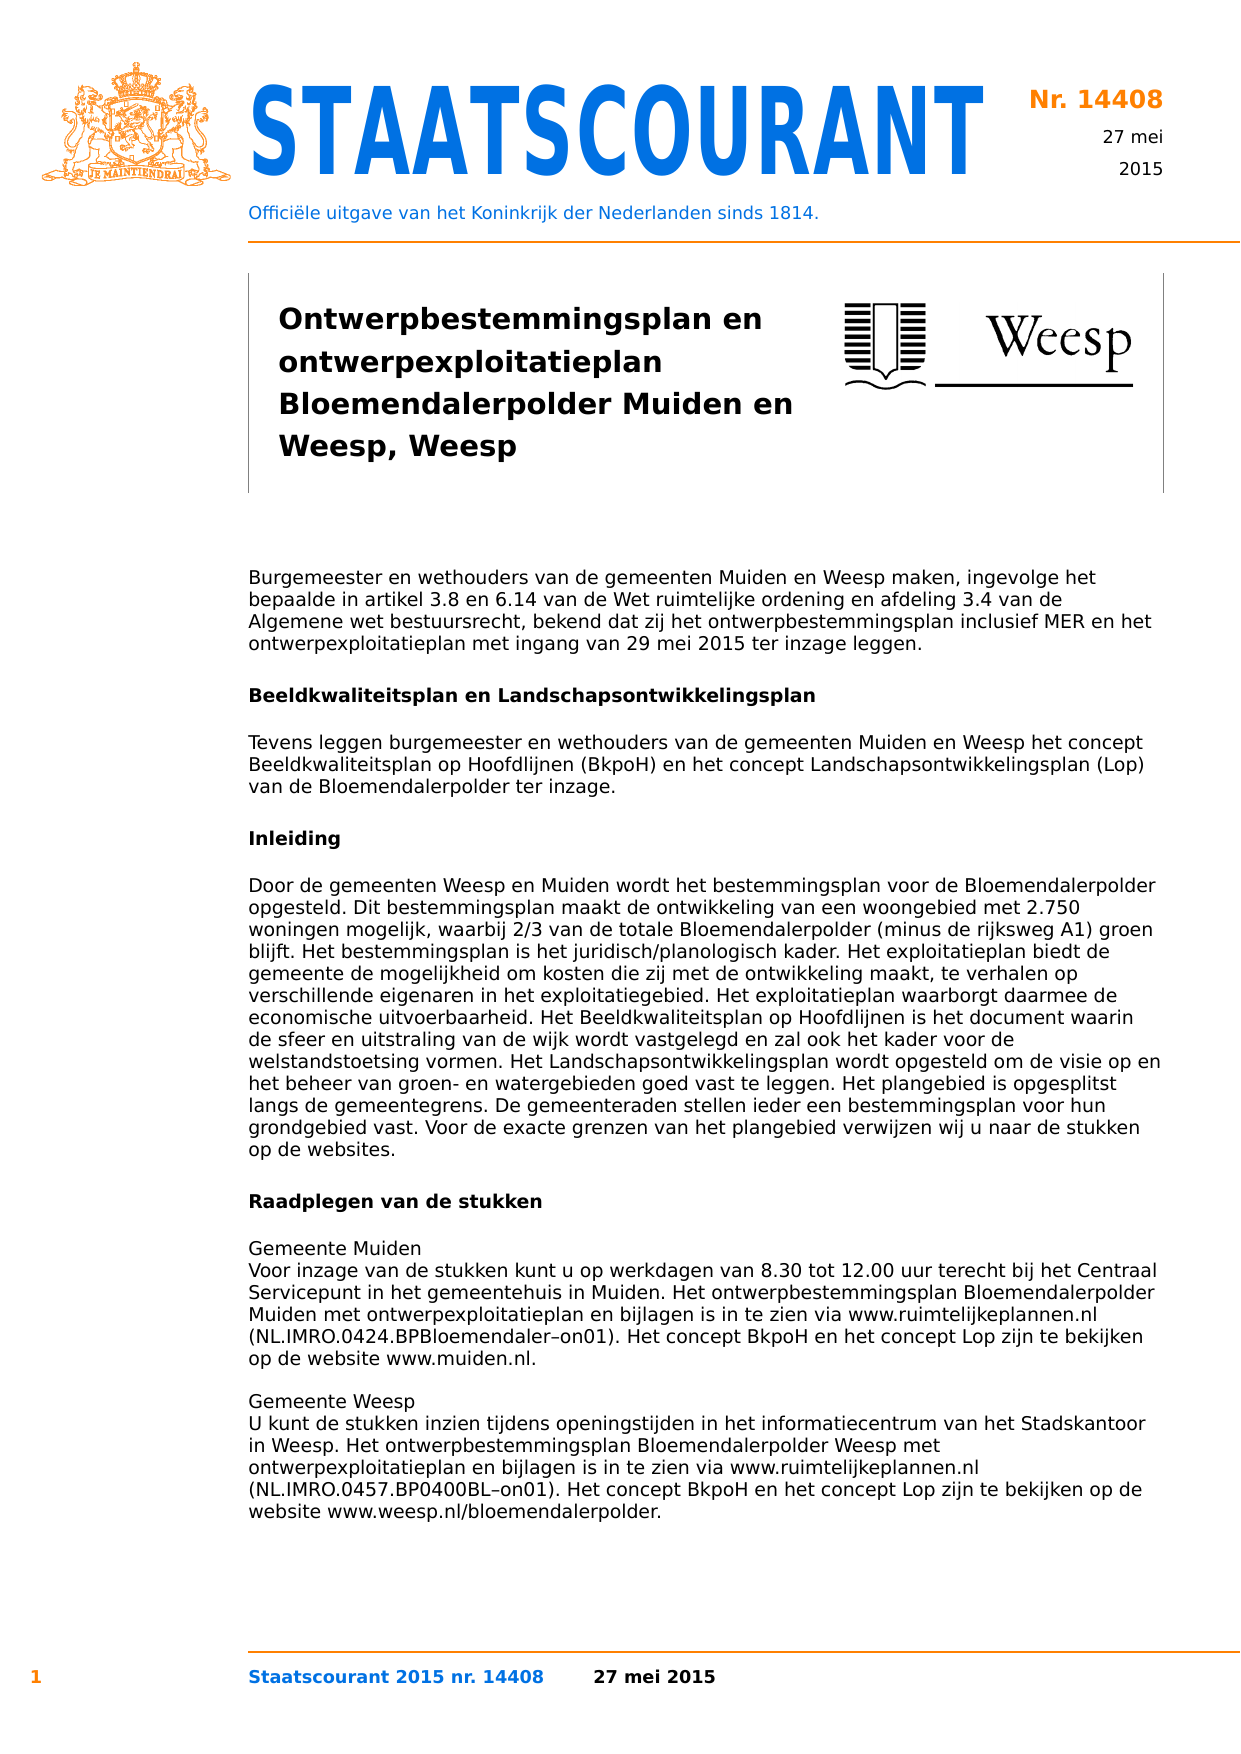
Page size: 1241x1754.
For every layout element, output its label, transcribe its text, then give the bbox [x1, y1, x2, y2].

picture [844, 302, 1134, 391]
text Burgemeester en wethouders van de gemeenten Muiden en Weesp maken, ingevolge het bepaalde in artikel 3.8 en 6.14 van de Wet ruimtelijke ordening en afdeling 3.4 van de Algemene wet bestuursrecht, bekend dat zij het ontwerpbestemmingsplan inclusief MER en het ontwerpexploitatieplan met ingang van 29 mei 2015 ter inzage leggen. [248, 567, 1163, 655]
subtitle Ontwerpbestemmingsplan en ontwerpexploitatieplan Bloemendalerpolder Muiden en Weesp, Weesp [249, 273, 1163, 493]
table_cell 2015 [998, 153, 1240, 203]
picture [41, 62, 231, 186]
subtitle Inleiding [248, 828, 1163, 850]
subtitle Beeldkwaliteitsplan en Landschapsontwikkelingsplan [248, 685, 1163, 707]
text Voor inzage van de stukken kunt u op werkdagen van 8.30 tot 12.00 uur terecht bij het Centraal Servicepunt in het gemeentehuis in Muiden. Het ontwerpbestemmingsplan Bloemendalerpolder Muiden met ontwerpexploitatieplan en bijlagen is in te zien via www.ruimtelijkeplannen.nl (NL.IMRO.0424.BPBloemendaler–on01). Het concept BkpoH en het concept Lop zijn te bekijken op de website www.muiden.nl. [248, 1259, 1163, 1369]
table_cell 27 mei [998, 121, 1240, 153]
table_header [25, 62, 248, 241]
subtitle Raadplegen van de stukken [248, 1191, 1163, 1213]
text U kunt de stukken inzien tijdens openingstijden in het informatiecentrum van het Stadskantoor in Weesp. Het ontwerpbestemmingsplan Bloemendalerpolder Weesp met ontwerpexploitatieplan en bijlagen is in te zien via www.ruimtelijkeplannen.nl (NL.IMRO.0457.BP0400BL–on01). Het concept BkpoH en het concept Lop zijn te bekijken op de website www.weesp.nl/bloemendalerpolder. [248, 1413, 1163, 1523]
table_cell Officiële uitgave van het Koninkrijk der Nederlanden sinds 1814. [248, 203, 1240, 241]
table_header Nr. 14408 [998, 62, 1240, 121]
table_header STAATSCOURANT [248, 62, 998, 203]
text Gemeente Weesp [248, 1391, 1163, 1413]
text Tevens leggen burgemeester en wethouders van de gemeenten Muiden en Weesp het concept Beeldkwaliteitsplan op Hoofdlijnen (BkpoH) en het concept Landschapsontwikkelingsplan (Lop) van de Bloemendalerpolder ter inzage. [248, 732, 1163, 798]
text Gemeente Muiden [248, 1238, 1163, 1259]
text Door de gemeenten Weesp en Muiden wordt het bestemmingsplan voor de Bloemendalerpolder opgesteld. Dit bestemmingsplan maakt de ontwikkeling van een woongebied met 2.750 woningen mogelijk, waarbij 2/3 van de totale Bloemendalerpolder (minus de rijksweg A1) groen blijft. Het bestemmingsplan is het juridisch/planologisch kader. Het exploitatieplan biedt de gemeente de mogelijkheid om kosten die zij met de ontwikkeling maakt, te verhalen op verschillende eigenaren in het exploitatiegebied. Het exploitatieplan waarborgt daarmee de economische uitvoerbaarheid. Het Beeldkwaliteitsplan op Hoofdlijnen is het document waarin de sfeer en uitstraling van de wijk wordt vastgelegd en zal ook het kader voor de welstandstoetsing vormen. Het Landschapsontwikkelingsplan wordt opgesteld om de visie op en het beheer van groen- en watergebieden goed vast te leggen. Het plangebied is opgesplitst langs de gemeentegrens. De gemeenteraden stellen ieder een bestemmingsplan voor hun grondgebied vast. Voor de exacte grenzen van het plangebied verwijzen wij u naar de stukken op de websites. [248, 875, 1163, 1161]
